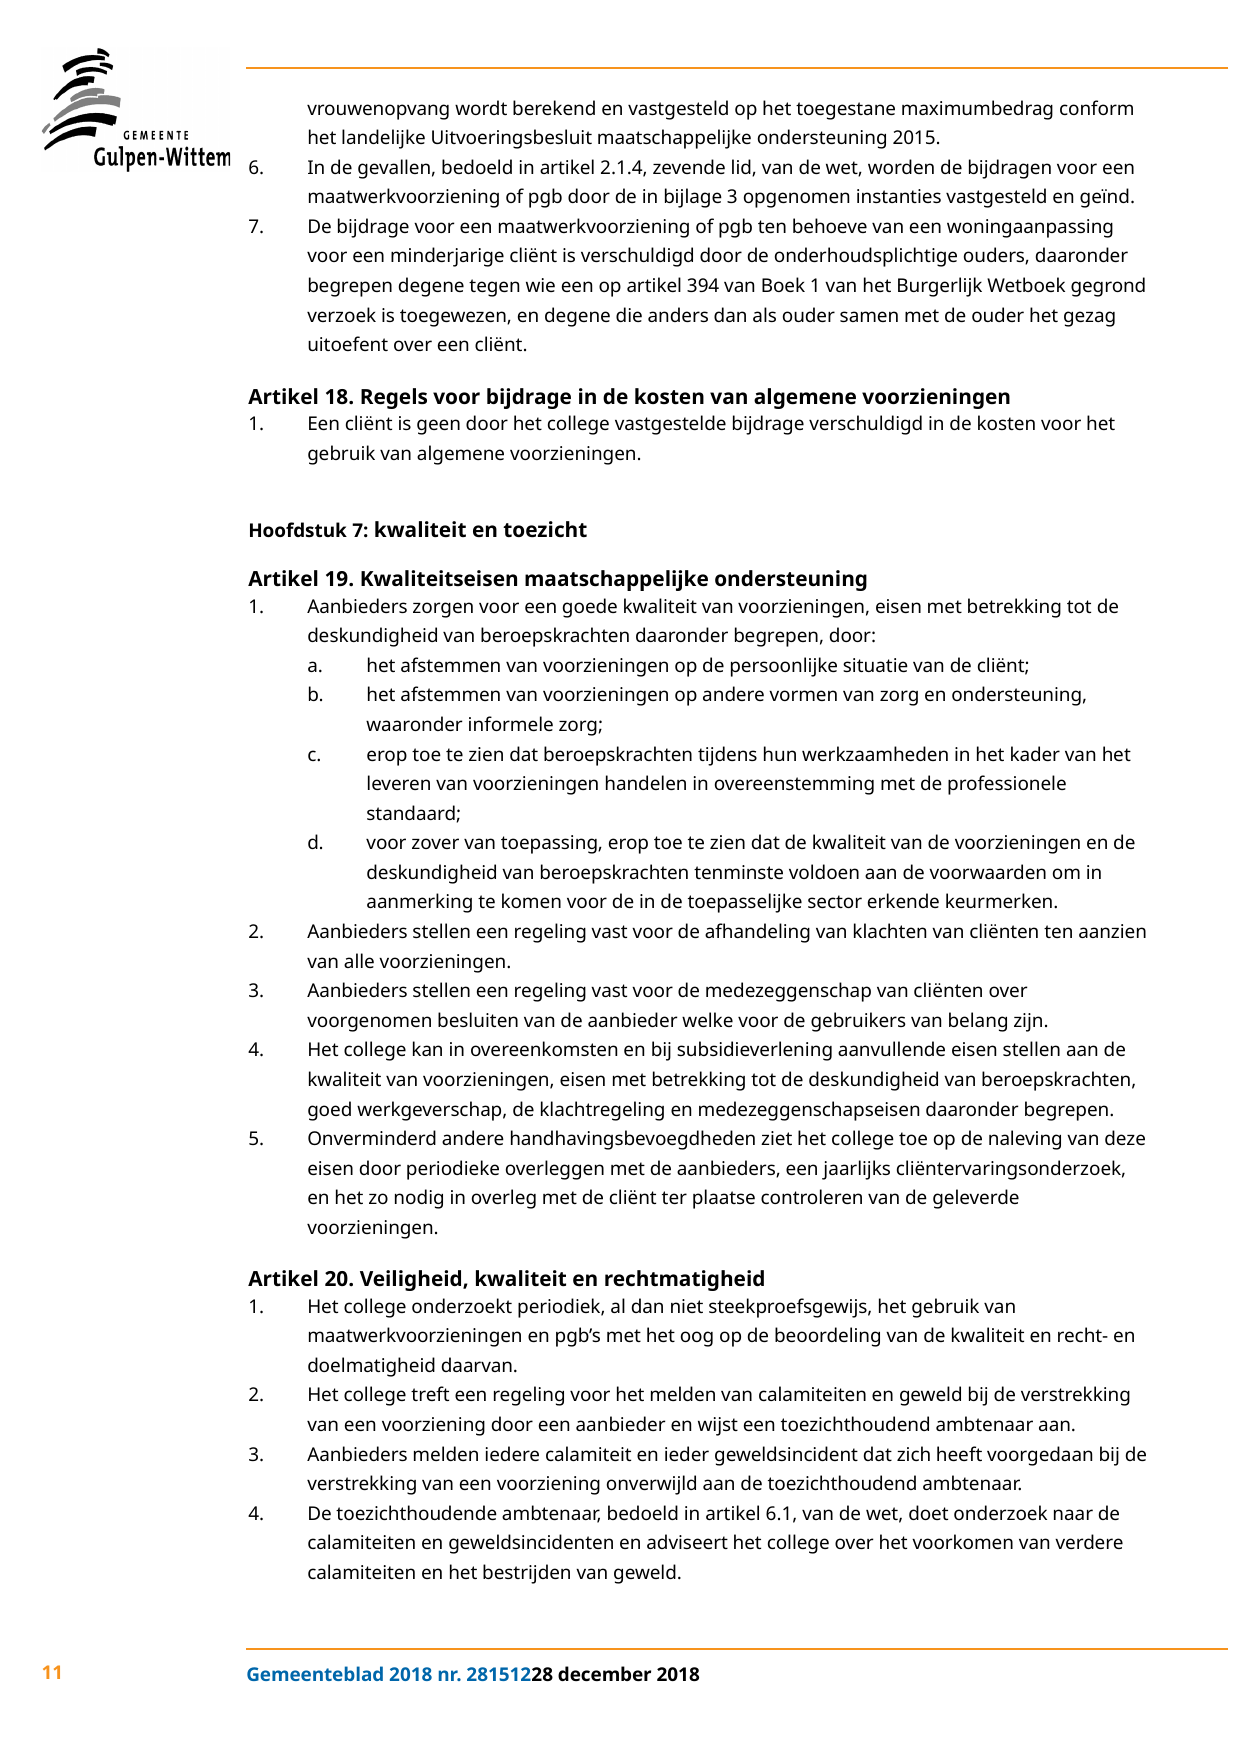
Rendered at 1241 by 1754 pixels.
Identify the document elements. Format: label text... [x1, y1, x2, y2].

text Artikel 18. Regels voor bijdrage in de kosten van algemene voorzieningen [248, 382, 1152, 410]
list De bijdrage voor een maatwerkvoorziening of pgb ten behoeve van een woningaanpassing voor een minderjarige cliënt is verschuldigd door de onderhoudsplichtige ouders, daaronder begrepen degene tegen wie een op artikel 394 van Boek 1 van het Burgerlijk Wetboek gegrond verzoek is toegewezen, en degene die anders dan als ouder samen met de ouder het gezag uitoefent over een cliënt. [248, 213, 1152, 357]
text Hoofdstuk 7: kwaliteit en toezicht [248, 515, 1152, 543]
list Het college kan in overeenkomsten en bij subsidieverlening aanvullende eisen stellen aan de kwaliteit van voorzieningen, eisen met betrekking tot de deskundigheid van beroepskrachten, goed werkgeverschap, de klachtregeling en medezeggenschapseisen daaronder begrepen. [248, 1037, 1152, 1121]
list Aanbieders stellen een regeling vast voor de medezeggenschap van cliënten over voorgenomen besluiten van de aanbieder welke voor de gebruikers van belang zijn. [248, 977, 1152, 1033]
text Artikel 19. Kwaliteitseisen maatschappelijke ondersteuning [248, 564, 1152, 593]
list het afstemmen van voorzieningen op de persoonlijke situatie van de cliënt; [307, 652, 1152, 678]
list erop toe te zien dat beroepskrachten tijdens hun werkzaamheden in het kader van het leveren van voorzieningen handelen in overeenstemming met de professionele standaard; [307, 741, 1152, 826]
list Aanbieders stellen een regeling vast voor de afhandeling van klachten van cliënten ten aanzien van alle voorzieningen. [248, 918, 1152, 973]
list Aanbieders zorgen voor een goede kwaliteit van voorzieningen, eisen met betrekking tot de deskundigheid van beroepskrachten daaronder begrepen, door: [248, 593, 1152, 648]
list Onverminderd andere handhavingsbevoegdheden ziet het college toe op de naleving van deze eisen door periodieke overleggen met de aanbieders, een jaarlijks cliëntervaringsonderzoek, en het zo nodig in overleg met de cliënt ter plaatse controleren van de geleverde voorzieningen. [248, 1125, 1152, 1240]
list voor zover van toepassing, erop toe te zien dat de kwaliteit van de voorzieningen en de deskundigheid van beroepskrachten tenminste voldoen aan de voorwaarden om in aanmerking te komen voor de in de toepasselijke sector erkende keurmerken. [307, 829, 1152, 914]
list Het college treft een regeling voor het melden van calamiteiten en geweld bij de verstrekking van een voorziening door een aanbieder en wijst een toezichthoudend ambtenaar aan. [248, 1382, 1152, 1437]
list het afstemmen van voorzieningen op andere vormen van zorg en ondersteuning, waaronder informele zorg; [307, 682, 1152, 737]
list Een cliënt is geen door het college vastgestelde bijdrage verschuldigd in de kosten voor het gebruik van algemene voorzieningen. [248, 410, 1152, 466]
list vrouwenopvang wordt berekend en vastgesteld op het toegestane maximumbedrag conform het landelijke Uitvoeringsbesluit maatschappelijke ondersteuning 2015. [248, 95, 1152, 150]
list In de gevallen, bedoeld in artikel 2.1.4, zevende lid, van de wet, worden de bijdragen voor een maatwerkvoorziening of pgb door de in bijlage 3 opgenomen instanties vastgesteld en geïnd. [248, 154, 1152, 209]
list Het college onderzoekt periodiek, al dan niet steekproefsgewijs, het gebruik van maatwerkvoorzieningen en pgb’s met het oog op de beoordeling van de kwaliteit en recht- en doelmatigheid daarvan. [248, 1293, 1152, 1378]
text Artikel 20. Veiligheid, kwaliteit en rechtmatigheid [248, 1264, 1152, 1293]
picture [41, 47, 231, 172]
list Aanbieders melden iedere calamiteit en ieder geweldsincident dat zich heeft voorgedaan bij de verstrekking van een voorziening onverwijld aan de toezichthoudend ambtenaar. [248, 1441, 1152, 1496]
list De toezichthoudende ambtenaar, bedoeld in artikel 6.1, van de wet, doet onderzoek naar de calamiteiten en geweldsincidenten en adviseert het college over het voorkomen van verdere calamiteiten en het bestrijden van geweld. [248, 1500, 1152, 1585]
